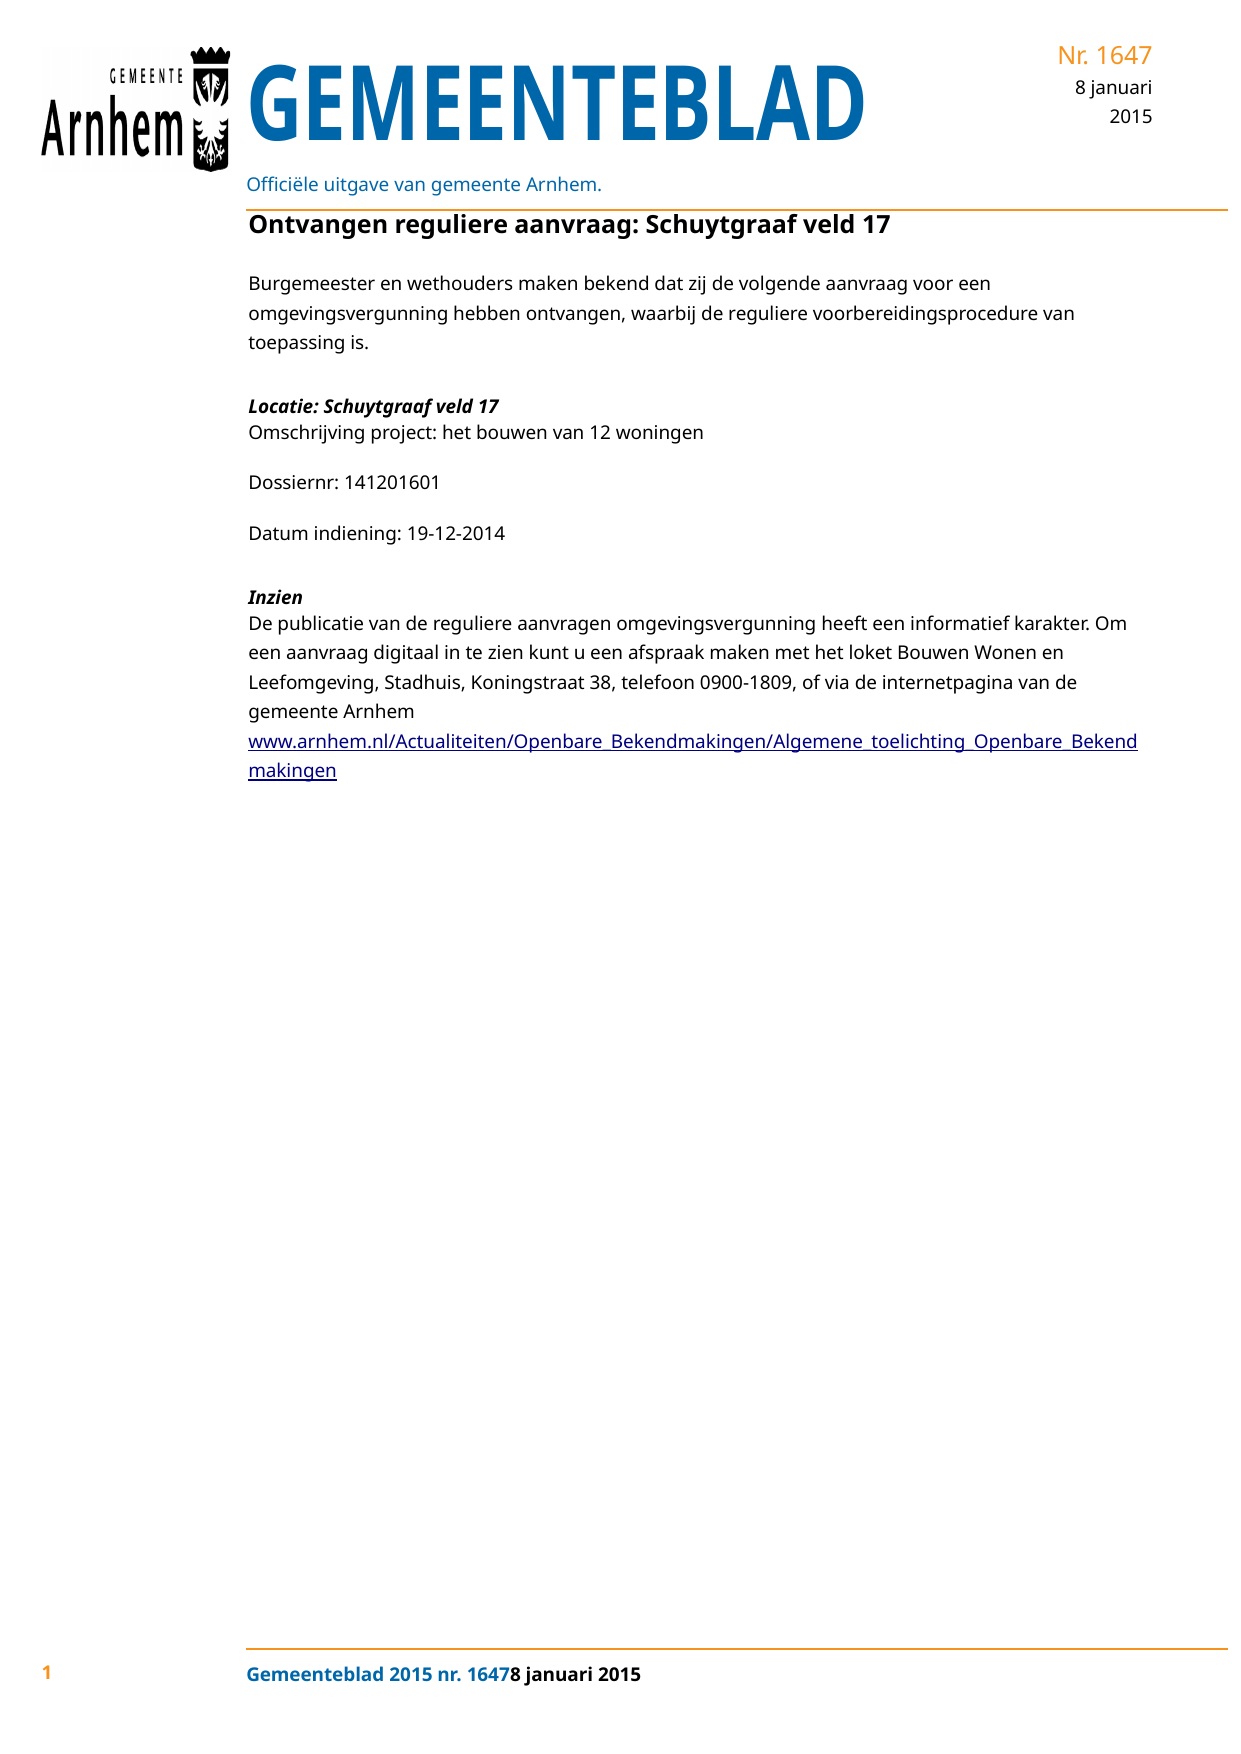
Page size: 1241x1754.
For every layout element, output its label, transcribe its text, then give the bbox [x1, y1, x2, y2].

picture [41, 47, 231, 172]
text Inzien [248, 584, 1152, 610]
text Datum indiening: 19-12-2014 [248, 520, 1152, 546]
text Ontvangen reguliere aanvraag: Schuytgraaf veld 17 [248, 211, 1152, 241]
text Burgemeester en wethouders maken bekend dat zij de volgende aanvraag voor een omgevingsvergunning hebben ontvangen, waarbij de reguliere voorbereidingsprocedure van toepassing is. [248, 270, 1152, 355]
text Locatie: Schuytgraaf veld 17 [248, 393, 1152, 419]
text Dossiernr: 141201601 [248, 469, 1152, 495]
text Omschrijving project: het bouwen van 12 woningen [248, 419, 1152, 445]
text De publicatie van de reguliere aanvragen omgevingsvergunning heeft een informatief karakter. Om een aanvraag digitaal in te zien kunt u een afspraak maken met het loket Bouwen Wonen en Leefomgeving, Stadhuis, Koningstraat 38, telefoon 0900-1809, of via de internetpagina van de gemeente Arnhem www.arnhem.nl/Actualiteiten/Openbare_Bekendmakingen/Algemene_toelichting_Openbare_Bekendmakingen [248, 610, 1152, 783]
